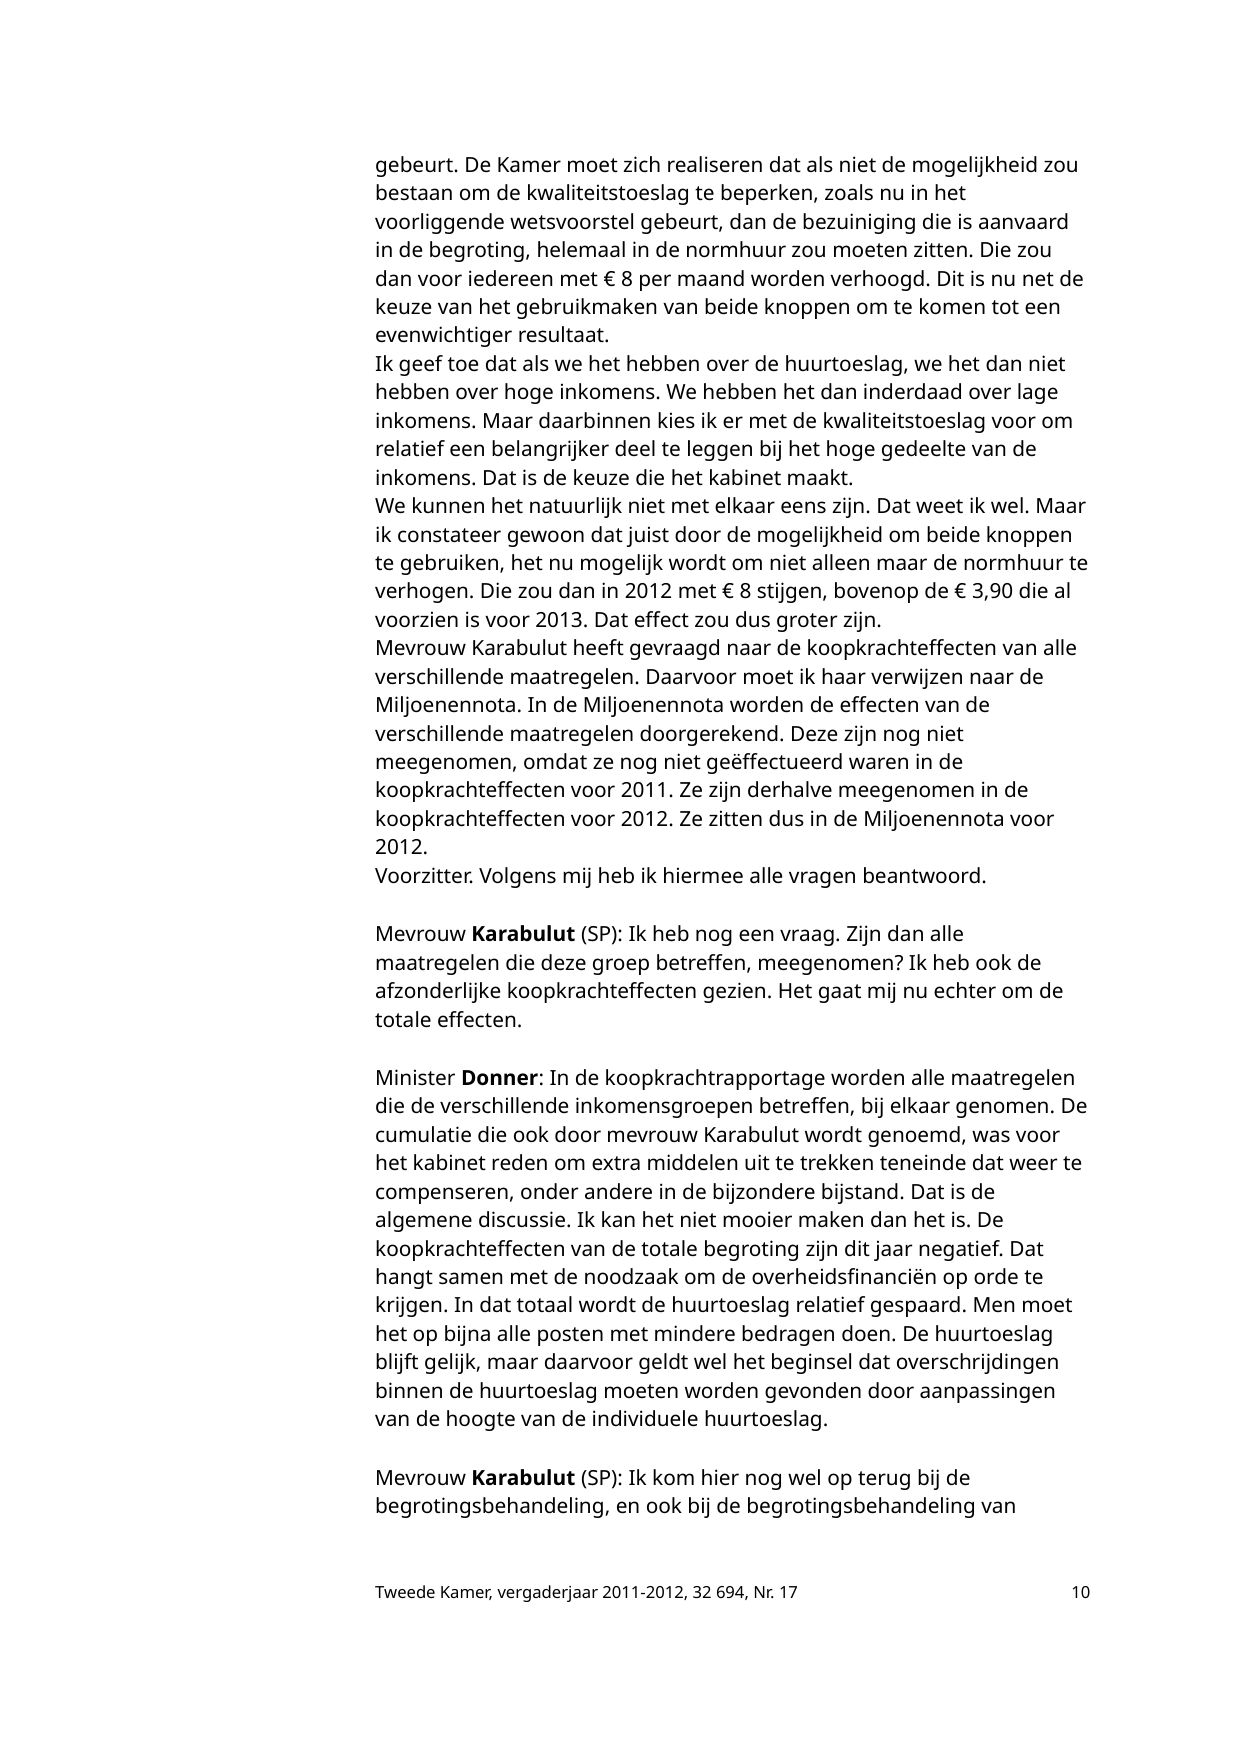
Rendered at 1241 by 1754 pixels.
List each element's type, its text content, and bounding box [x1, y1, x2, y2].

text gebeurt. De Kamer moet zich realiseren dat als niet de mogelijkheid zou bestaan om de kwaliteitstoeslag te beperken, zoals nu in het voorliggende wetsvoorstel gebeurt, dan de bezuiniging die is aanvaard in de begroting, helemaal in de normhuur zou moeten zitten. Die zou dan voor iedereen met € 8 per maand worden verhoogd. Dit is nu net de keuze van het gebruikmaken van beide knoppen om te komen tot een evenwichtiger resultaat. [375, 150, 1090, 349]
text Ik geef toe dat als we het hebben over de huurtoeslag, we het dan niet hebben over hoge inkomens. We hebben het dan inderdaad over lage inkomens. Maar daarbinnen kies ik er met de kwaliteitstoeslag voor om relatief een belangrijker deel te leggen bij het hoge gedeelte van de inkomens. Dat is de keuze die het kabinet maakt. [375, 349, 1090, 491]
text We kunnen het natuurlijk niet met elkaar eens zijn. Dat weet ik wel. Maar ik constateer gewoon dat juist door de mogelijkheid om beide knoppen te gebruiken, het nu mogelijk wordt om niet alleen maar de normhuur te verhogen. Die zou dan in 2012 met € 8 stijgen, bovenop de € 3,90 die al voorzien is voor 2013. Dat effect zou dus groter zijn. [375, 491, 1090, 633]
text Mevrouw Karabulut heeft gevraagd naar de koopkrachteffecten van alle verschillende maatregelen. Daarvoor moet ik haar verwijzen naar de Miljoenennota. In de Miljoenennota worden de effecten van de verschillende maatregelen doorgerekend. Deze zijn nog niet meegenomen, omdat ze nog niet geëffectueerd waren in de koopkrachteffecten voor 2011. Ze zijn derhalve meegenomen in de koopkrachteffecten voor 2012. Ze zitten dus in de Miljoenennota voor 2012. [375, 633, 1090, 861]
text Mevrouw Karabulut (SP): Ik kom hier nog wel op terug bij de begrotingsbehandeling, en ook bij de begrotingsbehandeling van [375, 1463, 1090, 1520]
text Minister Donner: In de koopkrachtrapportage worden alle maatregelen die de verschillende inkomensgroepen betreffen, bij elkaar genomen. De cumulatie die ook door mevrouw Karabulut wordt genoemd, was voor het kabinet reden om extra middelen uit te trekken teneinde dat weer te compenseren, onder andere in de bijzondere bijstand. Dat is de algemene discussie. Ik kan het niet mooier maken dan het is. De koopkrachteffecten van de totale begroting zijn dit jaar negatief. Dat hangt samen met de noodzaak om de overheidsfinanciën op orde te krijgen. In dat totaal wordt de huurtoeslag relatief gespaard. Men moet het op bijna alle posten met mindere bedragen doen. De huurtoeslag blijft gelijk, maar daarvoor geldt wel het beginsel dat overschrijdingen binnen de huurtoeslag moeten worden gevonden door aanpassingen van de hoogte van de individuele huurtoeslag. [375, 1063, 1090, 1433]
text Voorzitter. Volgens mij heb ik hiermee alle vragen beantwoord. [375, 861, 1090, 889]
text Mevrouw Karabulut (SP): Ik heb nog een vraag. Zijn dan alle maatregelen die deze groep betreffen, meegenomen? Ik heb ook de afzonderlijke koopkrachteffecten gezien. Het gaat mij nu echter om de totale effecten. [375, 919, 1090, 1033]
